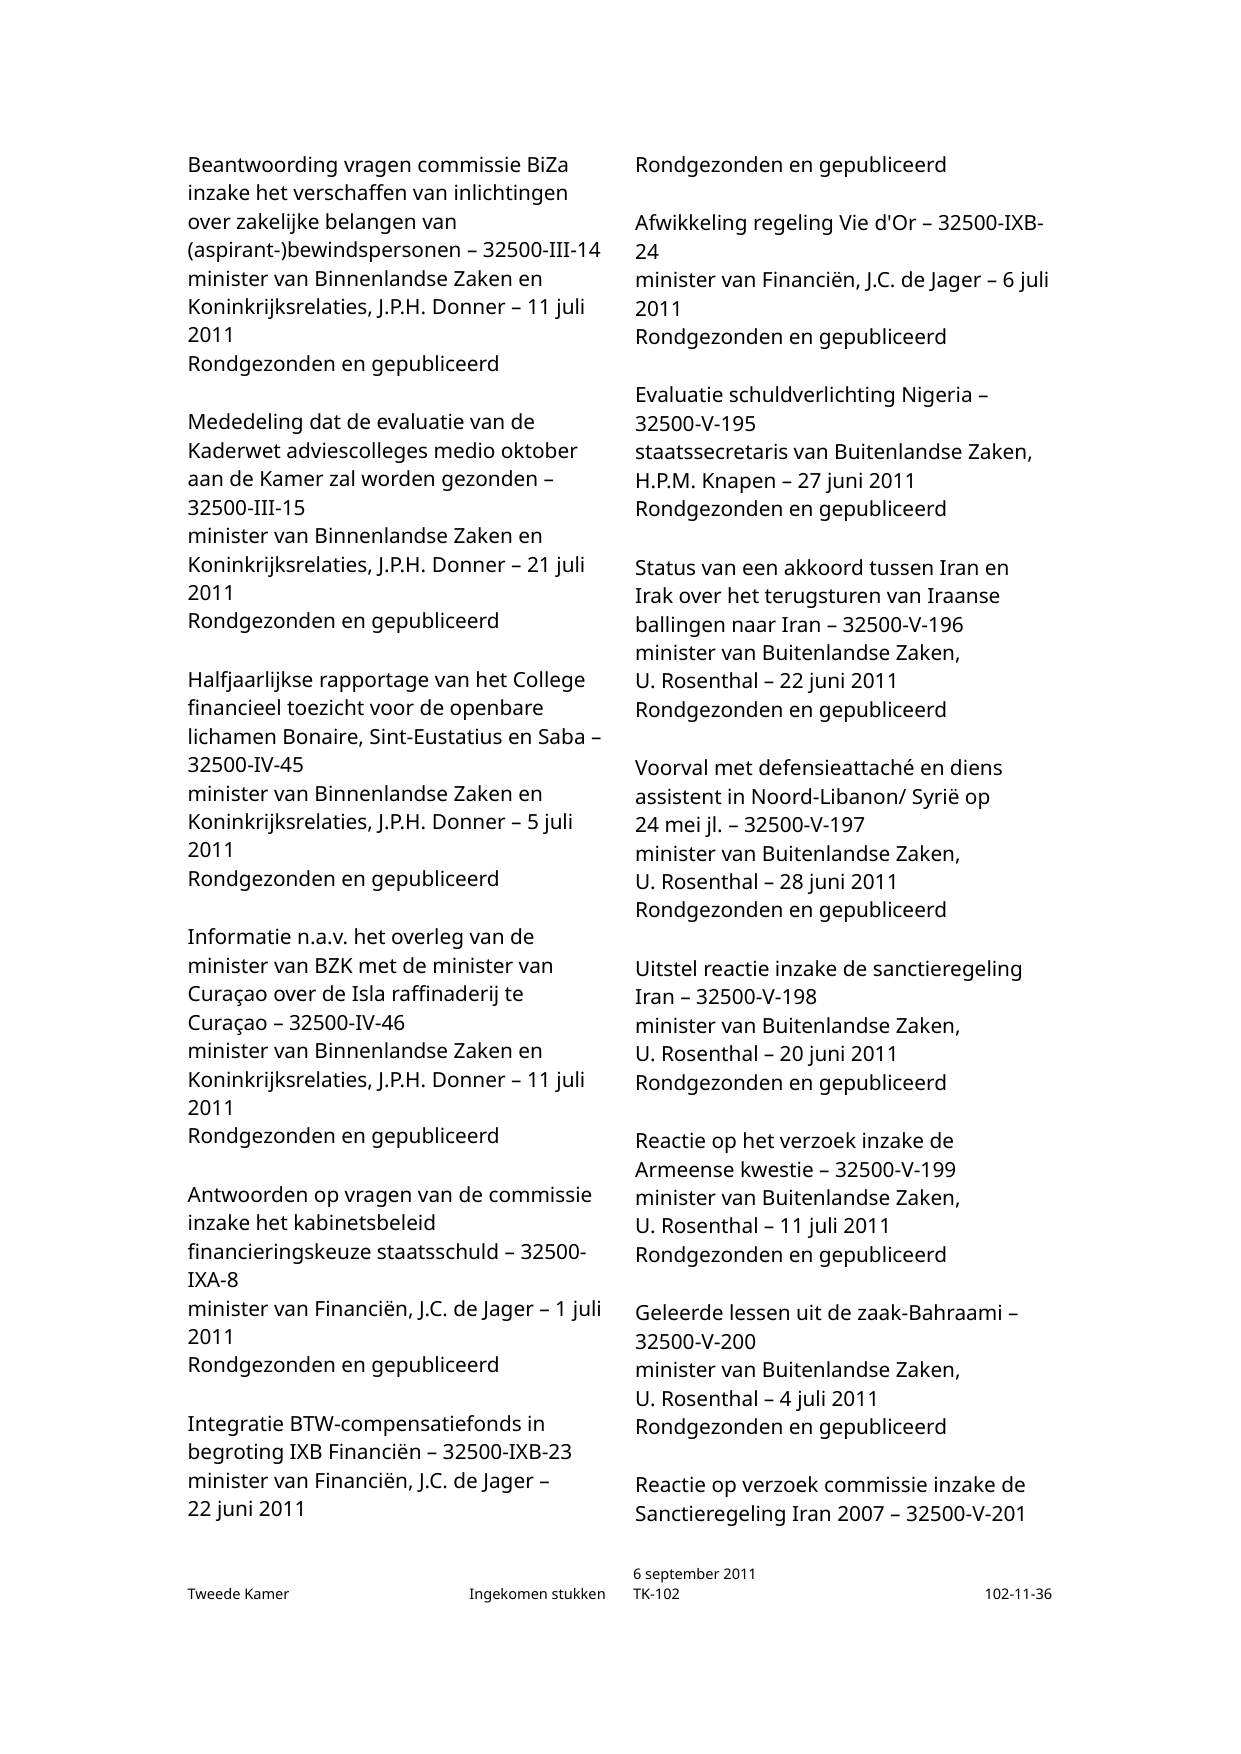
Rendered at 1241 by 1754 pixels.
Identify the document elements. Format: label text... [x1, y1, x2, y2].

text Rondgezonden en gepubliceerd [187, 864, 605, 892]
text Rondgezonden en gepubliceerd [187, 349, 605, 377]
text Rondgezonden en gepubliceerd [635, 150, 1053, 178]
text Rondgezonden en gepubliceerd [635, 695, 1053, 723]
text minister van Binnenlandse Zaken en Koninkrijksrelaties, J.P.H. Donner – 11 juli 2011 [187, 1036, 605, 1122]
text Status van een akkoord tussen Iran en Irak over het terugsturen van Iraanse ballingen naar Iran – 32500-V-196 [635, 553, 1053, 638]
text Voorval met defensieattaché en diens assistent in Noord-Libanon/ Syrië op 24 mei jl. – 32500-V-197 [635, 753, 1053, 839]
text staatssecretaris van Buitenlandse Zaken, H.P.M. Knapen – 27 juni 2011 [635, 437, 1053, 494]
text minister van Buitenlandse Zaken, U. Rosenthal – 20 juni 2011 [635, 1011, 1053, 1068]
text Rondgezonden en gepubliceerd [635, 1412, 1053, 1441]
text minister van Financiën, J.C. de Jager – 1 juli 2011 [187, 1294, 605, 1351]
text Rondgezonden en gepubliceerd [635, 1240, 1053, 1268]
text Beantwoording vragen commissie BiZa inzake het verschaffen van inlichtingen over zakelijke belangen van (aspirant-)bewindspersonen – 32500-III-14 [187, 150, 605, 264]
text Reactie op verzoek commissie inzake de Sanctieregeling Iran 2007 – 32500-V-201 [635, 1471, 1053, 1527]
text minister van Buitenlandse Zaken, U. Rosenthal – 4 juli 2011 [635, 1355, 1053, 1412]
text Informatie n.a.v. het overleg van de minister van BZK met de minister van Curaçao over de Isla raffinaderij te Curaçao – 32500-IV-46 [187, 922, 605, 1036]
text Rondgezonden en gepubliceerd [635, 322, 1053, 351]
text minister van Binnenlandse Zaken en Koninkrijksrelaties, J.P.H. Donner – 11 juli 2011 [187, 264, 605, 349]
text minister van Binnenlandse Zaken en Koninkrijksrelaties, J.P.H. Donner – 5 juli 2011 [187, 779, 605, 864]
text Rondgezonden en gepubliceerd [187, 1351, 605, 1379]
text minister van Binnenlandse Zaken en Koninkrijksrelaties, J.P.H. Donner – 21 juli 2011 [187, 521, 605, 607]
text Halfjaarlijkse rapportage van het College financieel toezicht voor de openbare lichamen Bonaire, Sint-Eustatius en Saba – 32500-IV-45 [187, 665, 605, 779]
text Uitstel reactie inzake de sanctieregeling Iran – 32500-V-198 [635, 954, 1053, 1011]
text Mededeling dat de evaluatie van de Kaderwet adviescolleges medio oktober aan de Kamer zal worden gezonden – 32500-III-15 [187, 407, 605, 521]
text Rondgezonden en gepubliceerd [635, 896, 1053, 924]
text Reactie op het verzoek inzake de Armeense kwestie – 32500-V-199 [635, 1126, 1053, 1183]
text Evaluatie schuldverlichting Nigeria – 32500-V-195 [635, 381, 1053, 437]
text Rondgezonden en gepubliceerd [187, 1122, 605, 1150]
text minister van Buitenlandse Zaken, U. Rosenthal – 22 juni 2011 [635, 638, 1053, 695]
text Rondgezonden en gepubliceerd [635, 1068, 1053, 1096]
text minister van Financiën, J.C. de Jager – 6 juli 2011 [635, 265, 1053, 322]
text minister van Buitenlandse Zaken, U. Rosenthal – 28 juni 2011 [635, 839, 1053, 896]
text minister van Financiën, J.C. de Jager – 22 juni 2011 [187, 1466, 605, 1523]
text Rondgezonden en gepubliceerd [635, 494, 1053, 523]
text Antwoorden op vragen van de commissie inzake het kabinetsbeleid financieringskeuze staatsschuld – 32500-IXA-8 [187, 1180, 605, 1294]
text Rondgezonden en gepubliceerd [187, 607, 605, 635]
text minister van Buitenlandse Zaken, U. Rosenthal – 11 juli 2011 [635, 1183, 1053, 1240]
text Afwikkeling regeling Vie d'Or – 32500-IXB-24 [635, 208, 1053, 265]
text Integratie BTW-compensatiefonds in begroting IXB Financiën – 32500-IXB-23 [187, 1409, 605, 1466]
text Geleerde lessen uit de zaak-Bahraami – 32500-V-200 [635, 1298, 1053, 1355]
